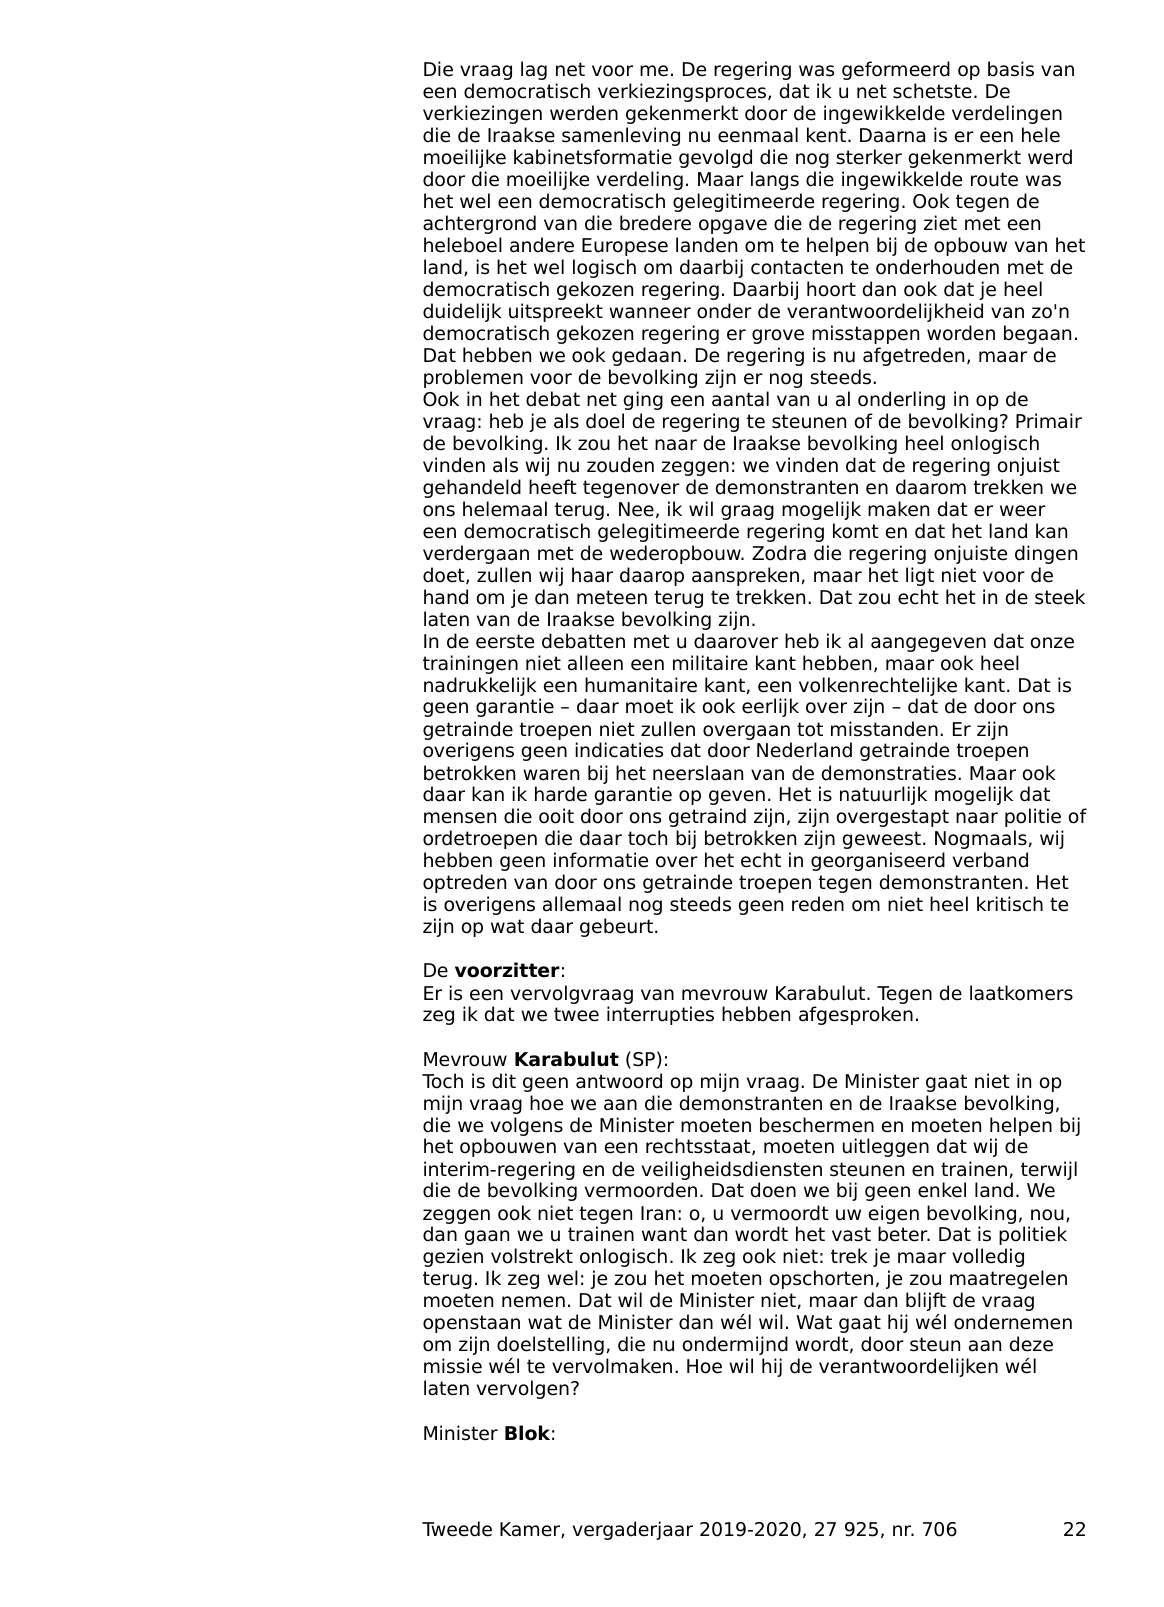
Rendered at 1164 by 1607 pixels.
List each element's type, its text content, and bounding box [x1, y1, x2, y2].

text In de eerste debatten met u daarover heb ik al aangegeven dat onze trainingen niet alleen een militaire kant hebben, maar ook heel nadrukkelijk een humanitaire kant, een volkenrechtelijke kant. Dat is geen garantie – daar moet ik ook eerlijk over zijn – dat de door ons getrainde troepen niet zullen overgaan tot misstanden. Er zijn overigens geen indicaties dat door Nederland getrainde troepen betrokken waren bij het neerslaan van de demonstraties. Maar ook daar kan ik harde garantie op geven. Het is natuurlijk mogelijk dat mensen die ooit door ons getraind zijn, zijn overgestapt naar politie of ordetroepen die daar toch bij betrokken zijn geweest. Nogmaals, wij hebben geen informatie over het echt in georganiseerd verband optreden van door ons getrainde troepen tegen demonstranten. Het is overigens allemaal nog steeds geen reden om niet heel kritisch te zijn op wat daar gebeurt. [422, 631, 1087, 938]
text Die vraag lag net voor me. De regering was geformeerd op basis van een democratisch verkiezingsproces, dat ik u net schetste. De verkiezingen werden gekenmerkt door de ingewikkelde verdelingen die de Iraakse samenleving nu eenmaal kent. Daarna is er een hele moeilijke kabinetsformatie gevolgd die nog sterker gekenmerkt werd door die moeilijke verdeling. Maar langs die ingewikkelde route was het wel een democratisch gelegitimeerde regering. Ook tegen de achtergrond van die bredere opgave die de regering ziet met een heleboel andere Europese landen om te helpen bij de opbouw van het land, is het wel logisch om daarbij contacten te onderhouden met de democratisch gekozen regering. Daarbij hoort dan ook dat je heel duidelijk uitspreekt wanneer onder de verantwoordelijkheid van zo'n democratisch gekozen regering er grove misstappen worden begaan. Dat hebben we ook gedaan. De regering is nu afgetreden, maar de problemen voor de bevolking zijn er nog steeds. [422, 59, 1087, 389]
text De voorzitter: [422, 960, 1087, 982]
text Minister Blok: [422, 1422, 1087, 1444]
text Ook in het debat net ging een aantal van u al onderling in op de vraag: heb je als doel de regering te steunen of de bevolking? Primair de bevolking. Ik zou het naar de Iraakse bevolking heel onlogisch vinden als wij nu zouden zeggen: we vinden dat de regering onjuist gehandeld heeft tegenover de demonstranten en daarom trekken we ons helemaal terug. Nee, ik wil graag mogelijk maken dat er weer een democratisch gelegitimeerde regering komt en dat het land kan verdergaan met de wederopbouw. Zodra die regering onjuiste dingen doet, zullen wij haar daarop aanspreken, maar het ligt niet voor de hand om je dan meteen terug te trekken. Dat zou echt het in de steek laten van de Iraakse bevolking zijn. [422, 389, 1087, 631]
text Er is een vervolgvraag van mevrouw Karabulut. Tegen de laatkomers zeg ik dat we twee interrupties hebben afgesproken. [422, 982, 1087, 1026]
text Mevrouw Karabulut (SP): [422, 1048, 1087, 1071]
text Toch is dit geen antwoord op mijn vraag. De Minister gaat niet in op mijn vraag hoe we aan die demonstranten en de Iraakse bevolking, die we volgens de Minister moeten beschermen en moeten helpen bij het opbouwen van een rechtsstaat, moeten uitleggen dat wij de interim-regering en de veiligheidsdiensten steunen en trainen, terwijl die de bevolking vermoorden. Dat doen we bij geen enkel land. We zeggen ook niet tegen Iran: o, u vermoordt uw eigen bevolking, nou, dan gaan we u trainen want dan wordt het vast beter. Dat is politiek gezien volstrekt onlogisch. Ik zeg ook niet: trek je maar volledig terug. Ik zeg wel: je zou het moeten opschorten, je zou maatregelen moeten nemen. Dat wil de Minister niet, maar dan blijft de vraag openstaan wat de Minister dan wél wil. Wat gaat hij wél ondernemen om zijn doelstelling, die nu ondermijnd wordt, door steun aan deze missie wél te vervolmaken. Hoe wil hij de verantwoordelijken wél laten vervolgen? [422, 1071, 1087, 1400]
